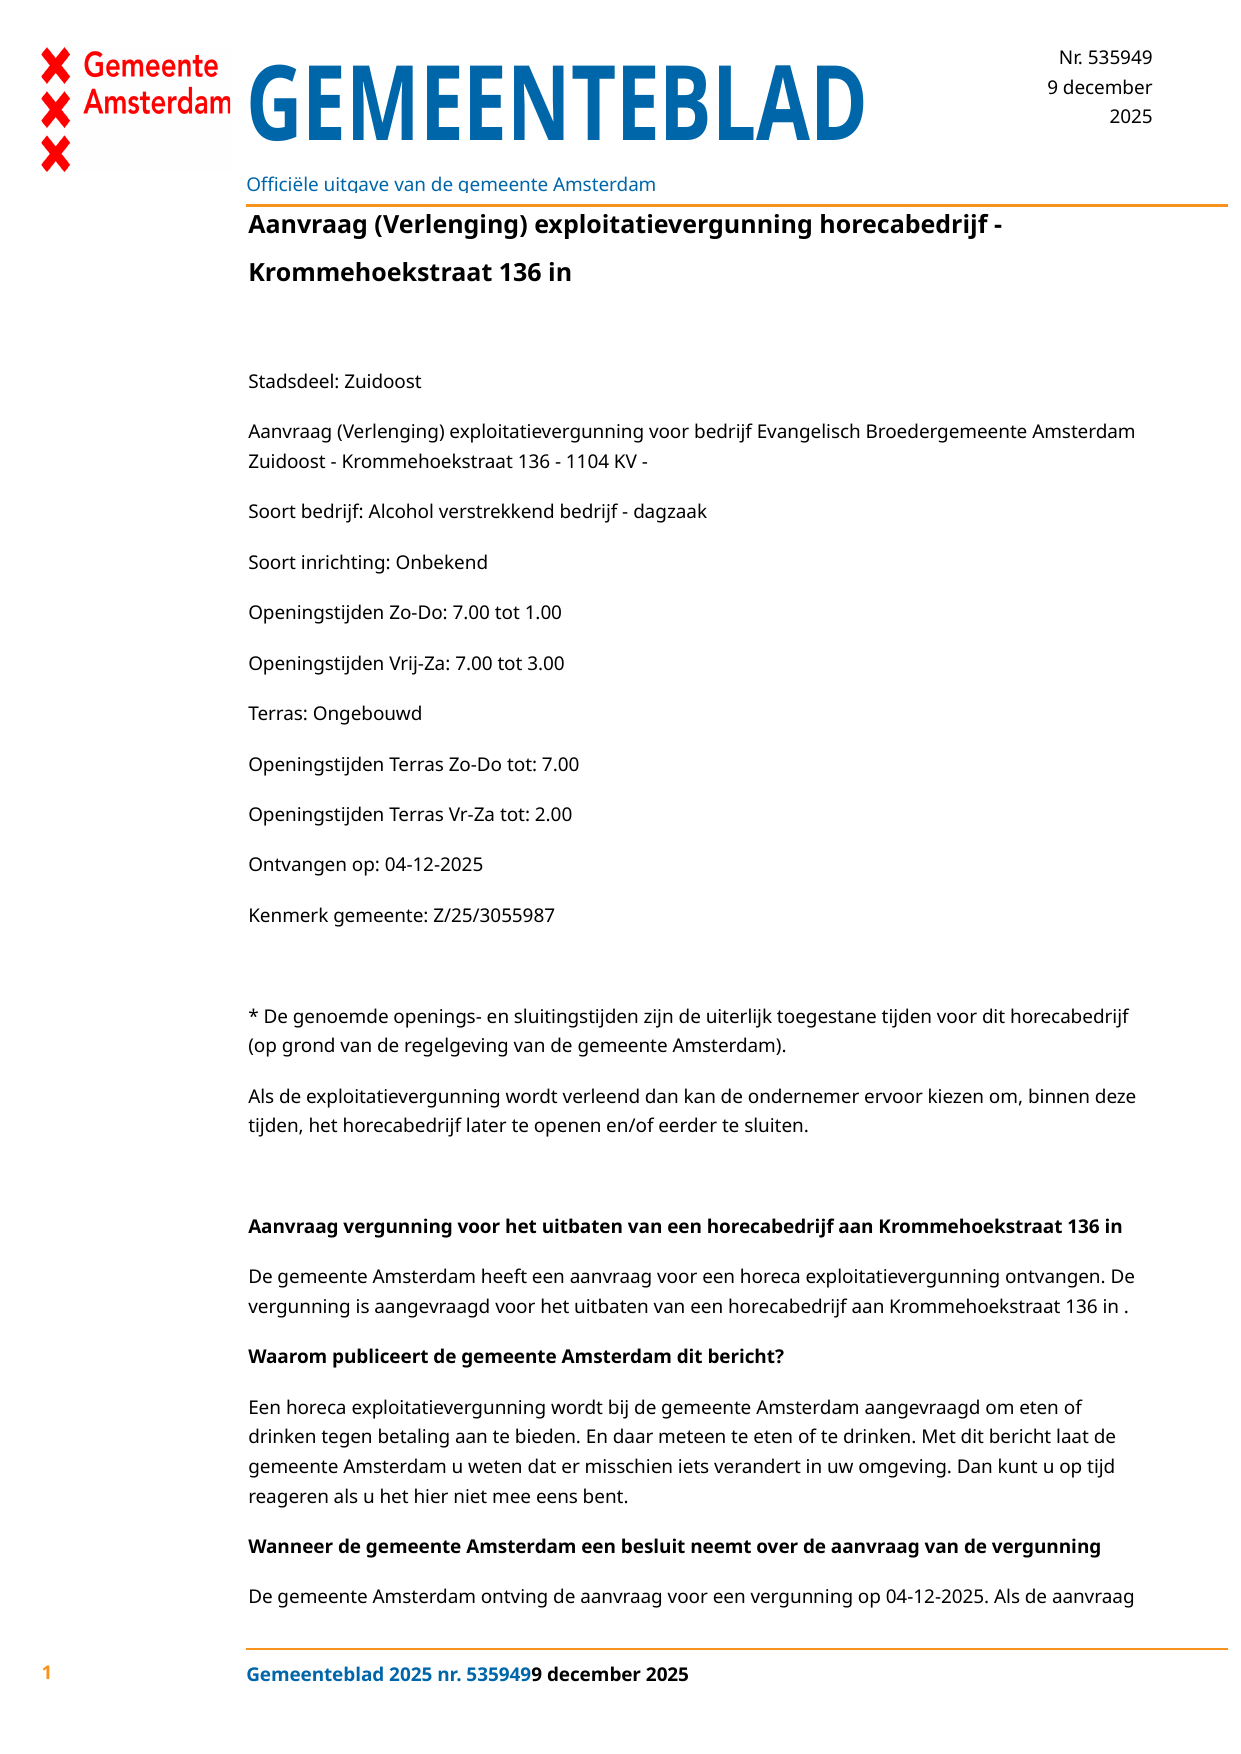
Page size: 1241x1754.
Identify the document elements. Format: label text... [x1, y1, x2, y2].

picture [41, 47, 231, 172]
text Openingstijden Terras Vr-Za tot: 2.00 [248, 801, 1152, 827]
text * De genoemde openings- en sluitingstijden zijn de uiterlijk toegestane tijden voor dit horecabedrijf (op grond van de regelgeving van de gemeente Amsterdam). [248, 1003, 1152, 1058]
text Aanvraag (Verlenging) exploitatievergunning voor bedrijf Evangelisch Broedergemeente Amsterdam Zuidoost - Krommehoekstraat 136 - 1104 KV - [248, 419, 1152, 474]
text Kenmerk gemeente: Z/25/3055987 [248, 902, 1152, 928]
text De gemeente Amsterdam ontving de aanvraag voor een vergunning op 04-12-2025. Als de aanvraag [248, 1584, 1152, 1609]
text Aanvraag vergunning voor het uitbaten van een horecabedrijf aan Krommehoekstraat 136 in [248, 1213, 1152, 1239]
text Openingstijden Zo-Do: 7.00 tot 1.00 [248, 599, 1152, 625]
text Aanvraag (Verlenging) exploitatievergunning horecabedrijf - Krommehoekstraat 136 in [248, 207, 1152, 288]
text Waarom publiceert de gemeente Amsterdam dit bericht? [248, 1344, 1152, 1369]
text Openingstijden Terras Zo-Do tot: 7.00 [248, 751, 1152, 777]
text Een horeca exploitatievergunning wordt bij de gemeente Amsterdam aangevraagd om eten of drinken tegen betaling aan te bieden. En daar meteen te eten of te drinken. Met dit bericht laat de gemeente Amsterdam u weten dat er misschien iets verandert in uw omgeving. Dan kunt u op tijd reageren als u het hier niet mee eens bent. [248, 1394, 1152, 1509]
text Ontvangen op: 04-12-2025 [248, 852, 1152, 877]
text De gemeente Amsterdam heeft een aanvraag voor een horeca exploitatievergunning ontvangen. De vergunning is aangevraagd voor het uitbaten van een horecabedrijf aan Krommehoekstraat 136 in . [248, 1264, 1152, 1319]
text Soort bedrijf: Alcohol verstrekkend bedrijf - dagzaak [248, 499, 1152, 524]
text Openingstijden Vrij-Za: 7.00 tot 3.00 [248, 650, 1152, 676]
text Soort inrichting: Onbekend [248, 549, 1152, 575]
text Als de exploitatievergunning wordt verleend dan kan de ondernemer ervoor kiezen om, binnen deze tijden, het horecabedrijf later te openen en/of eerder te sluiten. [248, 1083, 1152, 1138]
text Stadsdeel: Zuidoost [248, 368, 1152, 394]
text Terras: Ongebouwd [248, 700, 1152, 726]
text Wanneer de gemeente Amsterdam een besluit neemt over de aanvraag van de vergunning [248, 1533, 1152, 1559]
